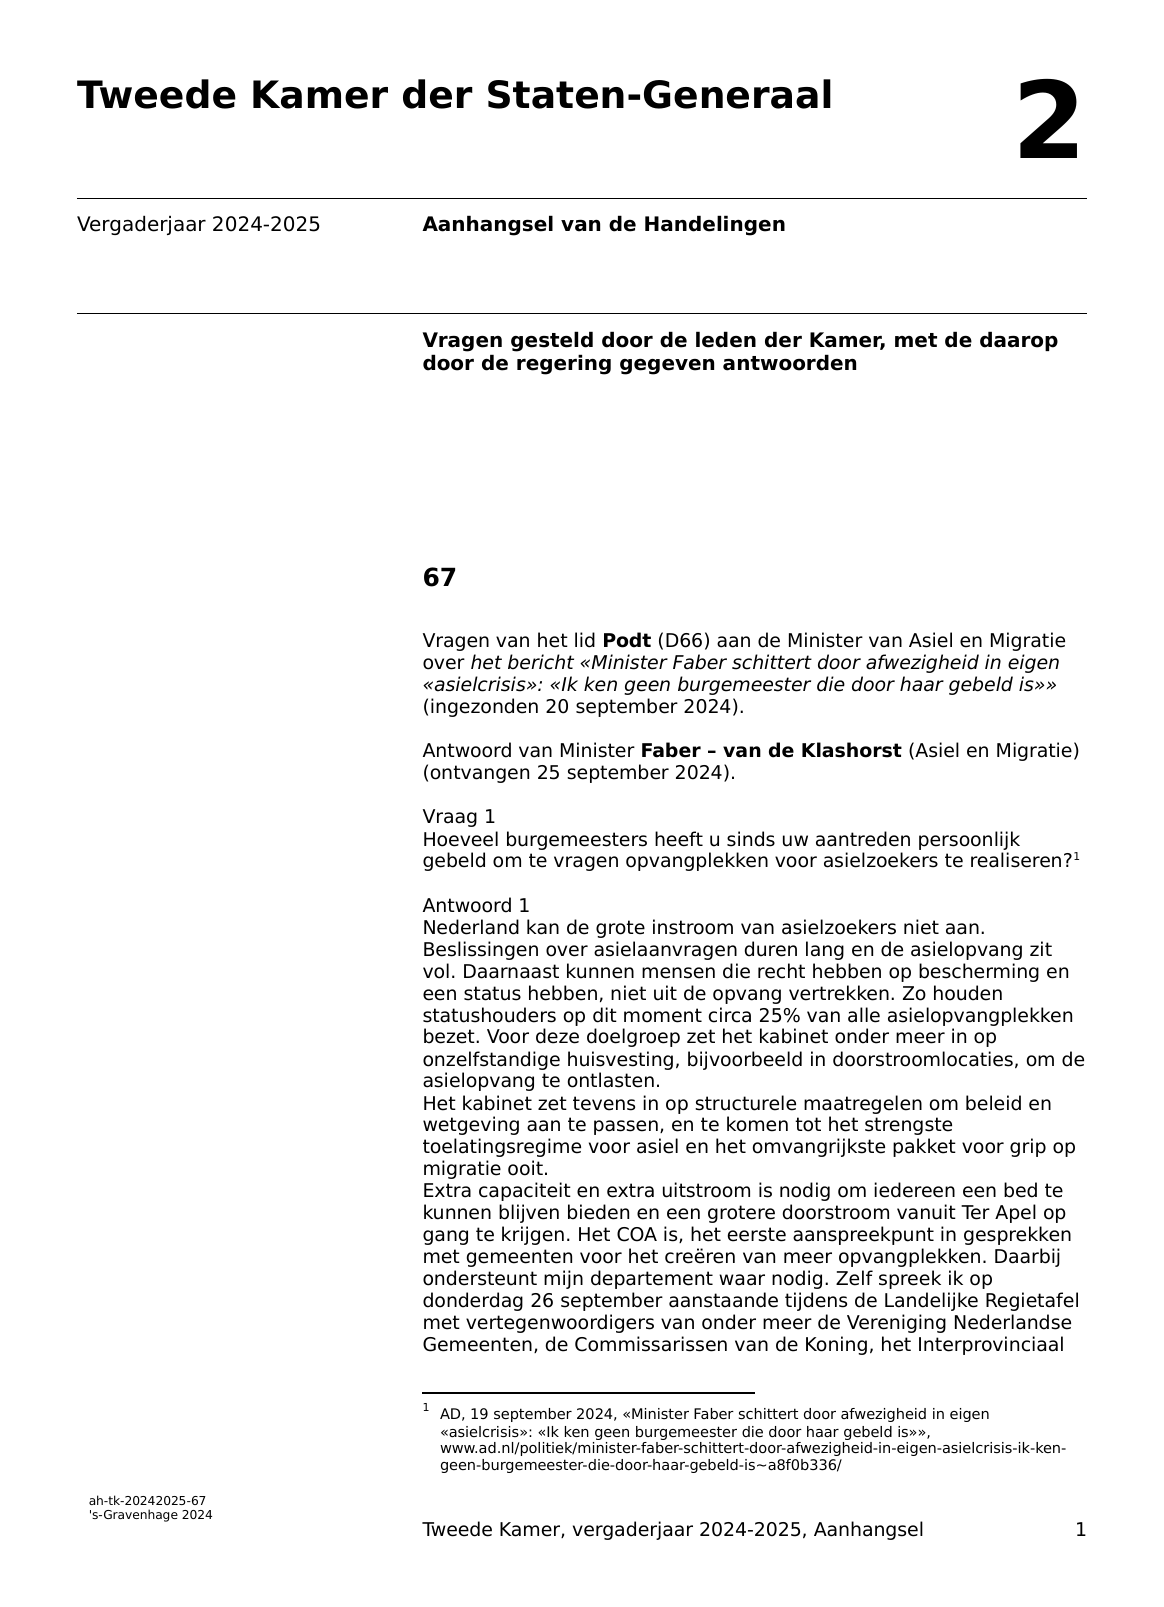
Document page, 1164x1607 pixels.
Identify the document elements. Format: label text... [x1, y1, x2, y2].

text Nederland kan de grote instroom van asielzoekers niet aan. Beslissingen over asielaanvragen duren lang en de asielopvang zit vol. Daarnaast kunnen mensen die recht hebben op bescherming en een status hebben, niet uit de opvang vertrekken. Zo houden statushouders op dit moment circa 25% van alle asielopvangplekken bezet. Voor deze doelgroep zet het kabinet onder meer in op onzelfstandige huisvesting, bijvoorbeeld in doorstroomlocaties, om de asielopvang te ontlasten. [422, 917, 1087, 1092]
text Vragen van het lid Podt (D66) aan de Minister van Asiel en Migratie over het bericht «Minister Faber schittert door afwezigheid in eigen «asielcrisis»: «Ik ken geen burgemeester die door haar gebeld is»» (ingezonden 20 september 2024). [422, 630, 1087, 718]
text Antwoord van Minister Faber – van de Klashorst (Asiel en Migratie) (ontvangen 25 september 2024). [422, 740, 1087, 784]
text Extra capaciteit en extra uitstroom is nodig om iedereen een bed te kunnen blijven bieden en een grotere doorstroom vanuit Ter Apel op gang te krijgen. Het COA is, het eerste aanspreekpunt in gesprekken met gemeenten voor het creëren van meer opvangplekken. Daarbij ondersteunt mijn departement waar nodig. Zelf spreek ik op donderdag 26 september aanstaande tijdens de Landelijke Regietafel met vertegenwoordigers van onder meer de Vereniging Nederlandse Gemeenten, de Commissarissen van de Koning, het Interprovinciaal [422, 1180, 1087, 1356]
text 67 [422, 563, 1087, 592]
text Antwoord 1 [422, 894, 1087, 917]
table_cell Vergaderjaar 2024-2025 [77, 199, 422, 313]
table_cell Aanhangsel van de Handelingen [422, 199, 1087, 313]
table_header 2 [886, 59, 1087, 198]
table_cell [77, 314, 422, 375]
text 's-Gravenhage 2024 [88, 1508, 323, 1522]
table_header Tweede Kamer der Staten-Generaal [77, 59, 886, 198]
text AD, 19 september 2024, «Minister Faber schittert door afwezigheid in eigen «asielcrisis»: «Ik ken geen burgemeester die door haar gebeld is»», www.ad.nl/politiek/minister-faber-schittert-door-afwezigheid-in-eigen-asielcrisis-ik-ken-geen-burgemeester-die-door-haar-gebeld-is~a8f0b336/ [422, 1402, 1087, 1474]
table_cell Vragen gesteld door de leden der Kamer, met de daarop door de regering gegeven antwoorden [422, 314, 1087, 375]
text Vraag 1 [422, 806, 1087, 828]
text Hoeveel burgemeesters heeft u sinds uw aantreden persoonlijk gebeld om te vragen opvangplekken voor asielzoekers te realiseren? [422, 828, 1087, 872]
text Het kabinet zet tevens in op structurele maatregelen om beleid en wetgeving aan te passen, en te komen tot het strengste toelatingsregime voor asiel en het omvangrijkste pakket voor grip op migratie ooit. [422, 1092, 1087, 1180]
text ah-tk-20242025-67 [88, 1494, 323, 1508]
